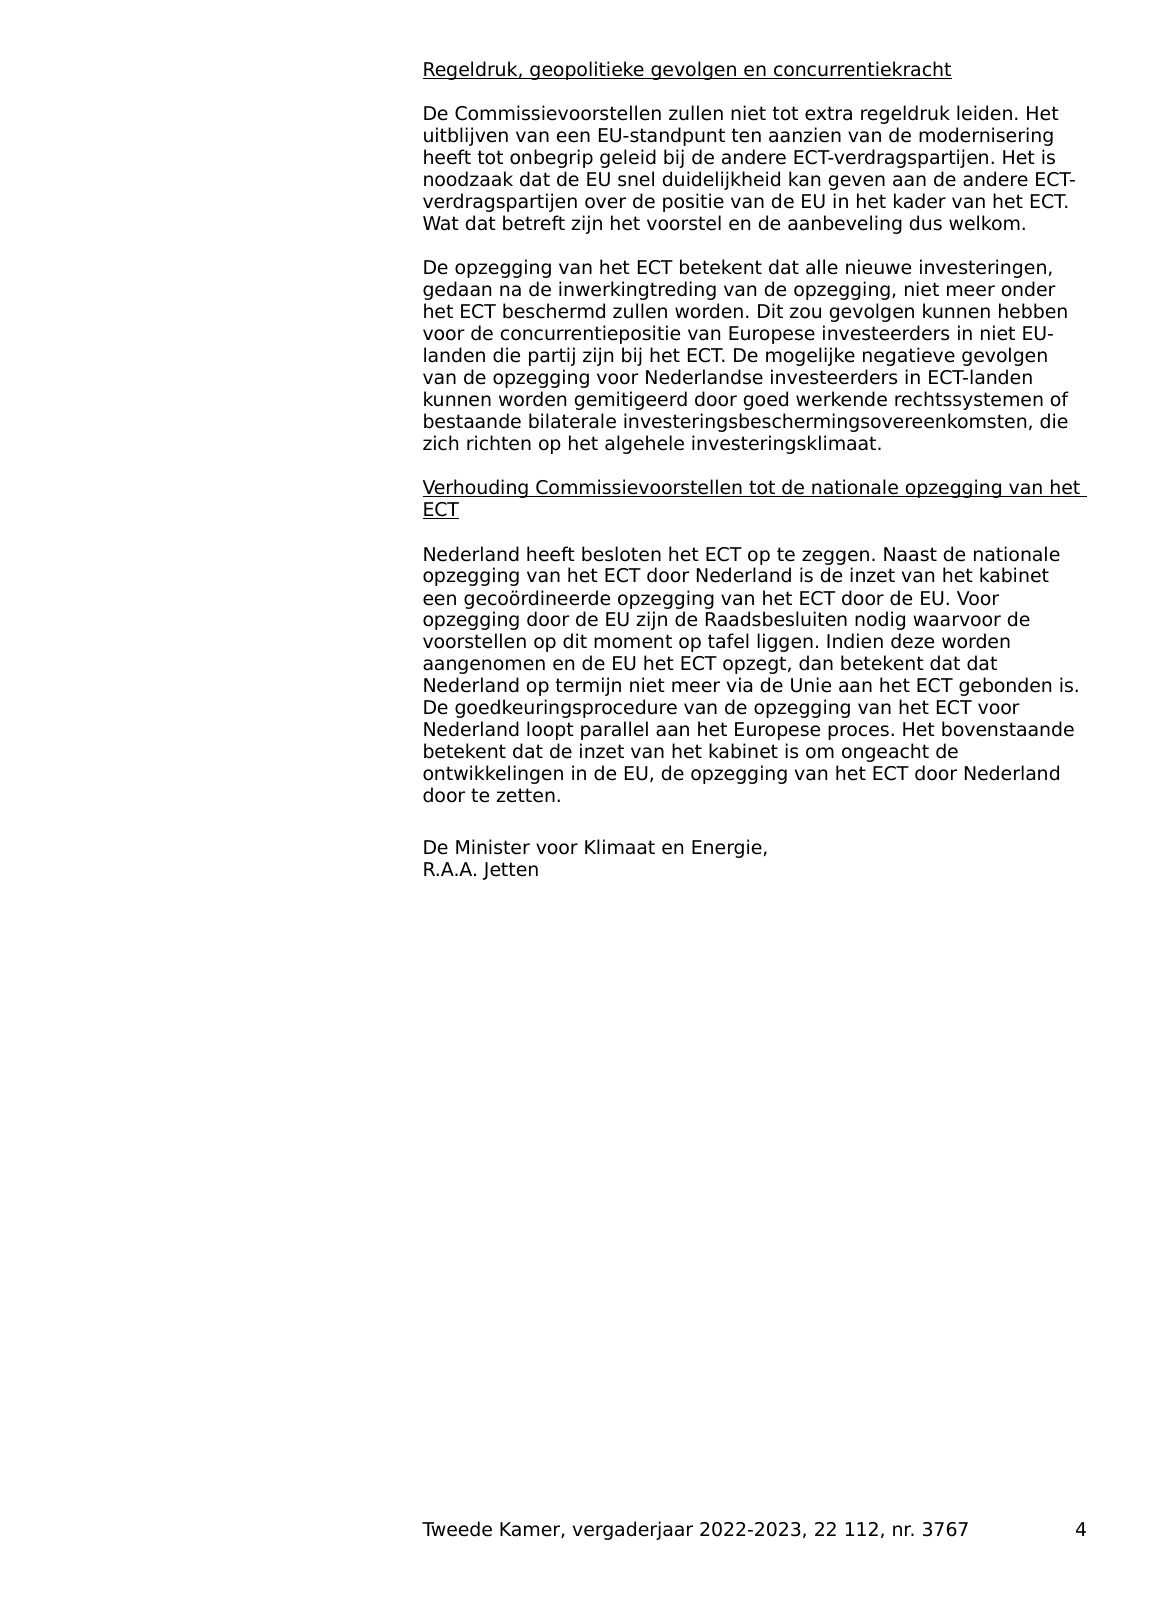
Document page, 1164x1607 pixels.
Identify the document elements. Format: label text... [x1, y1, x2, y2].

subtitle Regeldruk, geopolitieke gevolgen en concurrentiekracht [422, 59, 1087, 81]
text De opzegging van het ECT betekent dat alle nieuwe investeringen, gedaan na de inwerkingtreding van de opzegging, niet meer onder het ECT beschermd zullen worden. Dit zou gevolgen kunnen hebben voor de concurrentiepositie van Europese investeerders in niet EU-landen die partij zijn bij het ECT. De mogelijke negatieve gevolgen van de opzegging voor Nederlandse investeerders in ECT-landen kunnen worden gemitigeerd door goed werkende rechtssystemen of bestaande bilaterale investeringsbeschermingsovereenkomsten, die zich richten op het algehele investeringsklimaat. [422, 257, 1087, 455]
text De Commissievoorstellen zullen niet tot extra regeldruk leiden. Het uitblijven van een EU-standpunt ten aanzien van de modernisering heeft tot onbegrip geleid bij de andere ECT-verdragspartijen. Het is noodzaak dat de EU snel duidelijkheid kan geven aan de andere ECT-verdragspartijen over de positie van de EU in het kader van het ECT. Wat dat betreft zijn het voorstel en de aanbeveling dus welkom. [422, 103, 1087, 235]
text De Minister voor Klimaat en Energie, R.A.A. Jetten [422, 837, 1087, 881]
subtitle Verhouding Commissievoorstellen tot de nationale opzegging van het [422, 477, 1087, 496]
text Nederland heeft besloten het ECT op te zeggen. Naast de nationale opzegging van het ECT door Nederland is de inzet van het kabinet een gecoördineerde opzegging van het ECT door de EU. Voor opzegging door de EU zijn de Raadsbesluiten nodig waarvoor de voorstellen op dit moment op tafel liggen. Indien deze worden aangenomen en de EU het ECT opzegt, dan betekent dat dat Nederland op termijn niet meer via de Unie aan het ECT gebonden is. De goedkeuringsprocedure van de opzegging van het ECT voor Nederland loopt parallel aan het Europese proces. Het bovenstaande betekent dat de inzet van het kabinet is om ongeacht de ontwikkelingen in de EU, de opzegging van het ECT door Nederland door te zetten. [422, 543, 1087, 807]
subtitle ECT [422, 497, 1087, 521]
